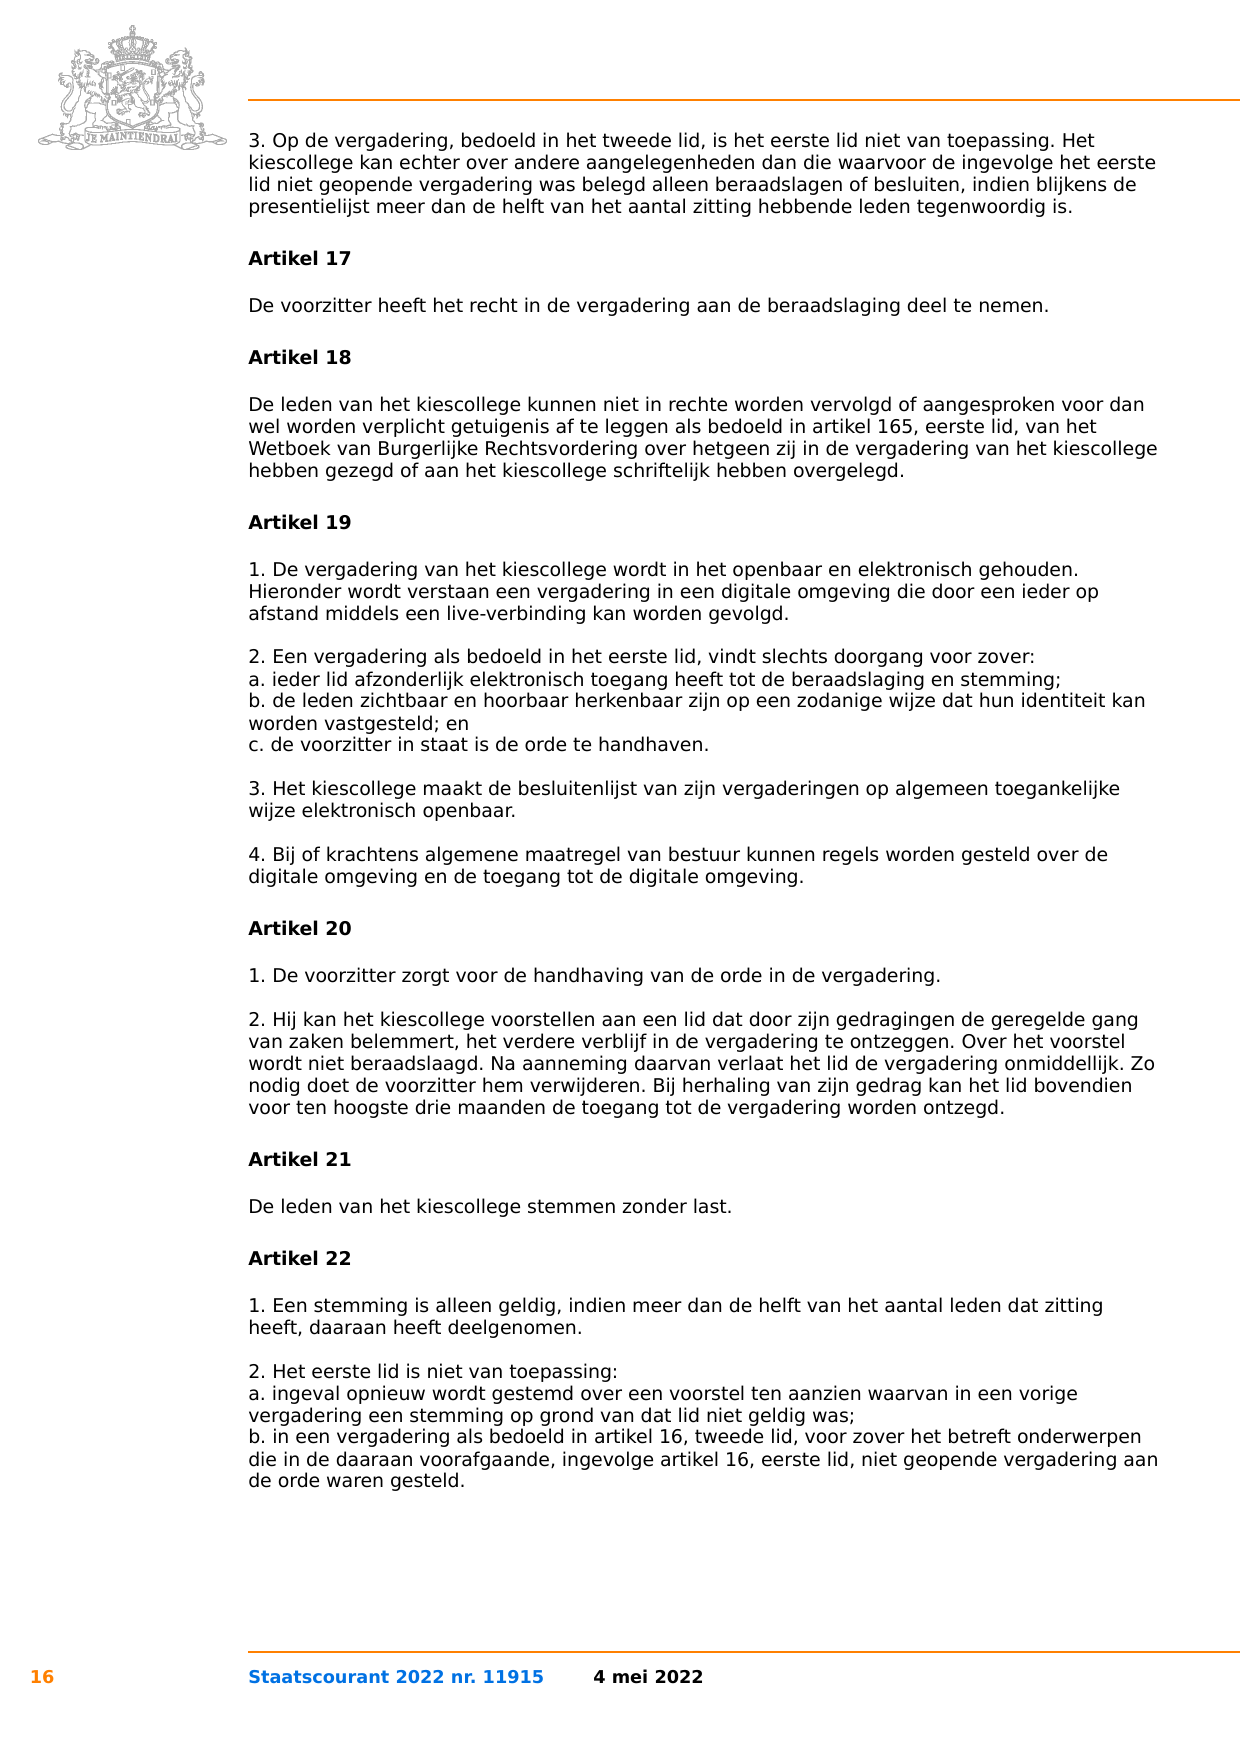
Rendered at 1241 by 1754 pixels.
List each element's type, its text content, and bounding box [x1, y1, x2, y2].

picture [38, 25, 227, 150]
text De leden van het kiescollege kunnen niet in rechte worden vervolgd of aangesproken voor dan wel worden verplicht getuigenis af te leggen als bedoeld in artikel 165, eerste lid, van het Wetboek van Burgerlijke Rechtsvordering over hetgeen zij in de vergadering van het kiescollege hebben gezegd of aan het kiescollege schriftelijk hebben overgelegd. [248, 394, 1163, 482]
subtitle Artikel 19 [248, 512, 1163, 534]
subtitle Artikel 22 [248, 1248, 1163, 1270]
text 3. Op de vergadering, bedoeld in het tweede lid, is het eerste lid niet van toepassing. Het kiescollege kan echter over andere aangelegenheden dan die waarvoor de ingevolge het eerste lid niet geopende vergadering was belegd alleen beraadslagen of besluiten, indien blijkens de presentielijst meer dan de helft van het aantal zitting hebbende leden tegenwoordig is. [248, 130, 1163, 218]
text a. ingeval opnieuw wordt gestemd over een voorstel ten aanzien waarvan in een vorige vergadering een stemming op grond van dat lid niet geldig was; [248, 1382, 1163, 1426]
text 4. Bij of krachtens algemene maatregel van bestuur kunnen regels worden gesteld over de digitale omgeving en de toegang tot de digitale omgeving. [248, 844, 1163, 888]
text a. ieder lid afzonderlijk elektronisch toegang heeft tot de beraadslaging en stemming; [248, 668, 1163, 690]
text 1. De vergadering van het kiescollege wordt in het openbaar en elektronisch gehouden. Hieronder wordt verstaan een vergadering in een digitale omgeving die door een ieder op afstand middels een live-verbinding kan worden gevolgd. [248, 559, 1163, 624]
text 2. Een vergadering als bedoeld in het eerste lid, vindt slechts doorgang voor zover: [248, 646, 1163, 668]
text 1. De voorzitter zorgt voor de handhaving van de orde in de vergadering. [248, 965, 1163, 987]
subtitle Artikel 17 [248, 248, 1163, 270]
text 2. Hij kan het kiescollege voorstellen aan een lid dat door zijn gedragingen de geregelde gang van zaken belemmert, het verdere verblijf in de vergadering te ontzeggen. Over het voorstel wordt niet beraadslaagd. Na aanneming daarvan verlaat het lid de vergadering onmiddellijk. Zo nodig doet de voorzitter hem verwijderen. Bij herhaling van zijn gedrag kan het lid bovendien voor ten hoogste drie maanden de toegang tot de vergadering worden ontzegd. [248, 1009, 1163, 1119]
text 2. Het eerste lid is niet van toepassing: [248, 1361, 1163, 1382]
text De voorzitter heeft het recht in de vergadering aan de beraadslaging deel te nemen. [248, 295, 1163, 317]
text b. in een vergadering als bedoeld in artikel 16, tweede lid, voor zover het betreft onderwerpen die in de daaraan voorafgaande, ingevolge artikel 16, eerste lid, niet geopende vergadering aan de orde waren gesteld. [248, 1426, 1163, 1492]
text 1. Een stemming is alleen geldig, indien meer dan de helft van het aantal leden dat zitting heeft, daaraan heeft deelgenomen. [248, 1295, 1163, 1339]
text 3. Het kiescollege maakt de besluitenlijst van zijn vergaderingen op algemeen toegankelijke wijze elektronisch openbaar. [248, 778, 1163, 822]
text b. de leden zichtbaar en hoorbaar herkenbaar zijn op een zodanige wijze dat hun identiteit kan worden vastgesteld; en [248, 690, 1163, 734]
text De leden van het kiescollege stemmen zonder last. [248, 1196, 1163, 1218]
subtitle Artikel 18 [248, 347, 1163, 369]
subtitle Artikel 20 [248, 918, 1163, 940]
subtitle Artikel 21 [248, 1149, 1163, 1171]
text c. de voorzitter in staat is de orde te handhaven. [248, 734, 1163, 756]
